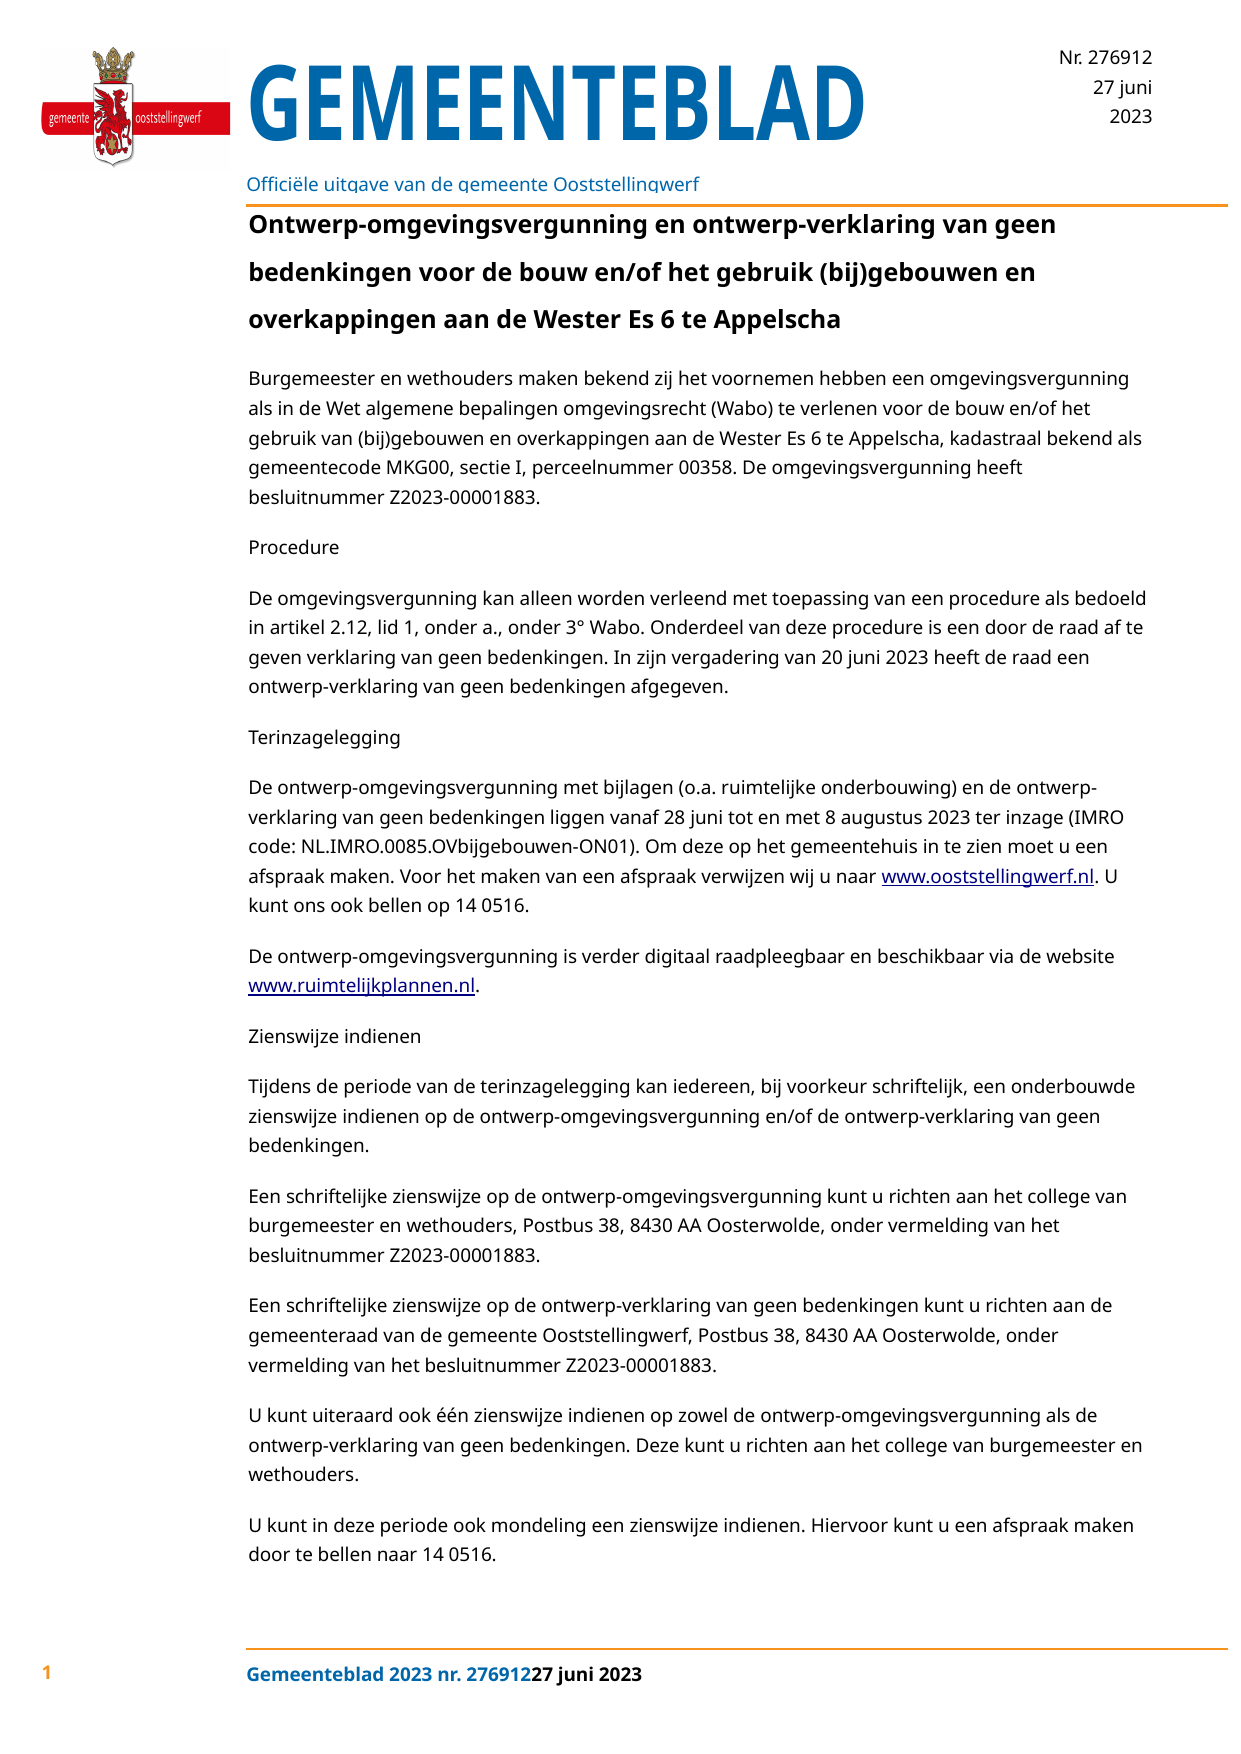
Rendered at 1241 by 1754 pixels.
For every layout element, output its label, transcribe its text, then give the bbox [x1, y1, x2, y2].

picture [41, 47, 231, 172]
text Ontwerp-omgevingsvergunning en ontwerp-verklaring van geen bedenkingen voor de bouw en/of het gebruik (bij)gebouwen en overkappingen aan de Wester Es 6 te Appelscha [248, 207, 1152, 336]
text Burgemeester en wethouders maken bekend zij het voornemen hebben een omgevingsvergunning als in de Wet algemene bepalingen omgevingsrecht (Wabo) te verlenen voor de bouw en/of het gebruik van (bij)gebouwen en overkappingen aan de Wester Es 6 te Appelscha, kadastraal bekend als gemeentecode MKG00, sectie I, perceelnummer 00358. De omgevingsvergunning heeft besluitnummer Z2023-00001883. [248, 366, 1152, 509]
text Terinzagelegging [248, 724, 1152, 749]
text U kunt uiteraard ook één zienswijze indienen op zowel de ontwerp-omgevingsvergunning als de ontwerp-verklaring van geen bedenkingen. Deze kunt u richten aan het college van burgemeester en wethouders. [248, 1402, 1152, 1487]
text U kunt in deze periode ook mondeling een zienswijze indienen. Hiervoor kunt u een afspraak maken door te bellen naar 14 0516. [248, 1512, 1152, 1567]
text Zienswijze indienen [248, 1023, 1152, 1049]
text De omgevingsvergunning kan alleen worden verleend met toepassing van een procedure als bedoeld in artikel 2.12, lid 1, onder a., onder 3° Wabo. Onderdeel van deze procedure is een door de raad af te geven verklaring van geen bedenkingen. In zijn vergadering van 20 juni 2023 heeft de raad een ontwerp-verklaring van geen bedenkingen afgegeven. [248, 585, 1152, 699]
text Een schriftelijke zienswijze op de ontwerp-omgevingsvergunning kunt u richten aan het college van burgemeester en wethouders, Postbus 38, 8430 AA Oosterwolde, onder vermelding van het besluitnummer Z2023-00001883. [248, 1183, 1152, 1268]
text Procedure [248, 534, 1152, 560]
text Een schriftelijke zienswijze op de ontwerp-verklaring van geen bedenkingen kunt u richten aan de gemeenteraad van de gemeente Ooststellingwerf, Postbus 38, 8430 AA Oosterwolde, onder vermelding van het besluitnummer Z2023-00001883. [248, 1293, 1152, 1377]
text De ontwerp-omgevingsvergunning met bijlagen (o.a. ruimtelijke onderbouwing) en de ontwerp-verklaring van geen bedenkingen liggen vanaf 28 juni tot en met 8 augustus 2023 ter inzage (IMRO code: NL.IMRO.0085.OVbijgebouwen-ON01). Om deze op het gemeentehuis in te zien moet u een afspraak maken. Voor het maken van een afspraak verwijzen wij u naar www.ooststellingwerf.nl. U kunt ons ook bellen op 14 0516. [248, 774, 1152, 918]
text Tijdens de periode van de terinzagelegging kan iedereen, bij voorkeur schriftelijk, een onderbouwde zienswijze indienen op de ontwerp-omgevingsvergunning en/of de ontwerp-verklaring van geen bedenkingen. [248, 1073, 1152, 1158]
text De ontwerp-omgevingsvergunning is verder digitaal raadpleegbaar en beschikbaar via de website www.ruimtelijkplannen.nl. [248, 943, 1152, 998]
